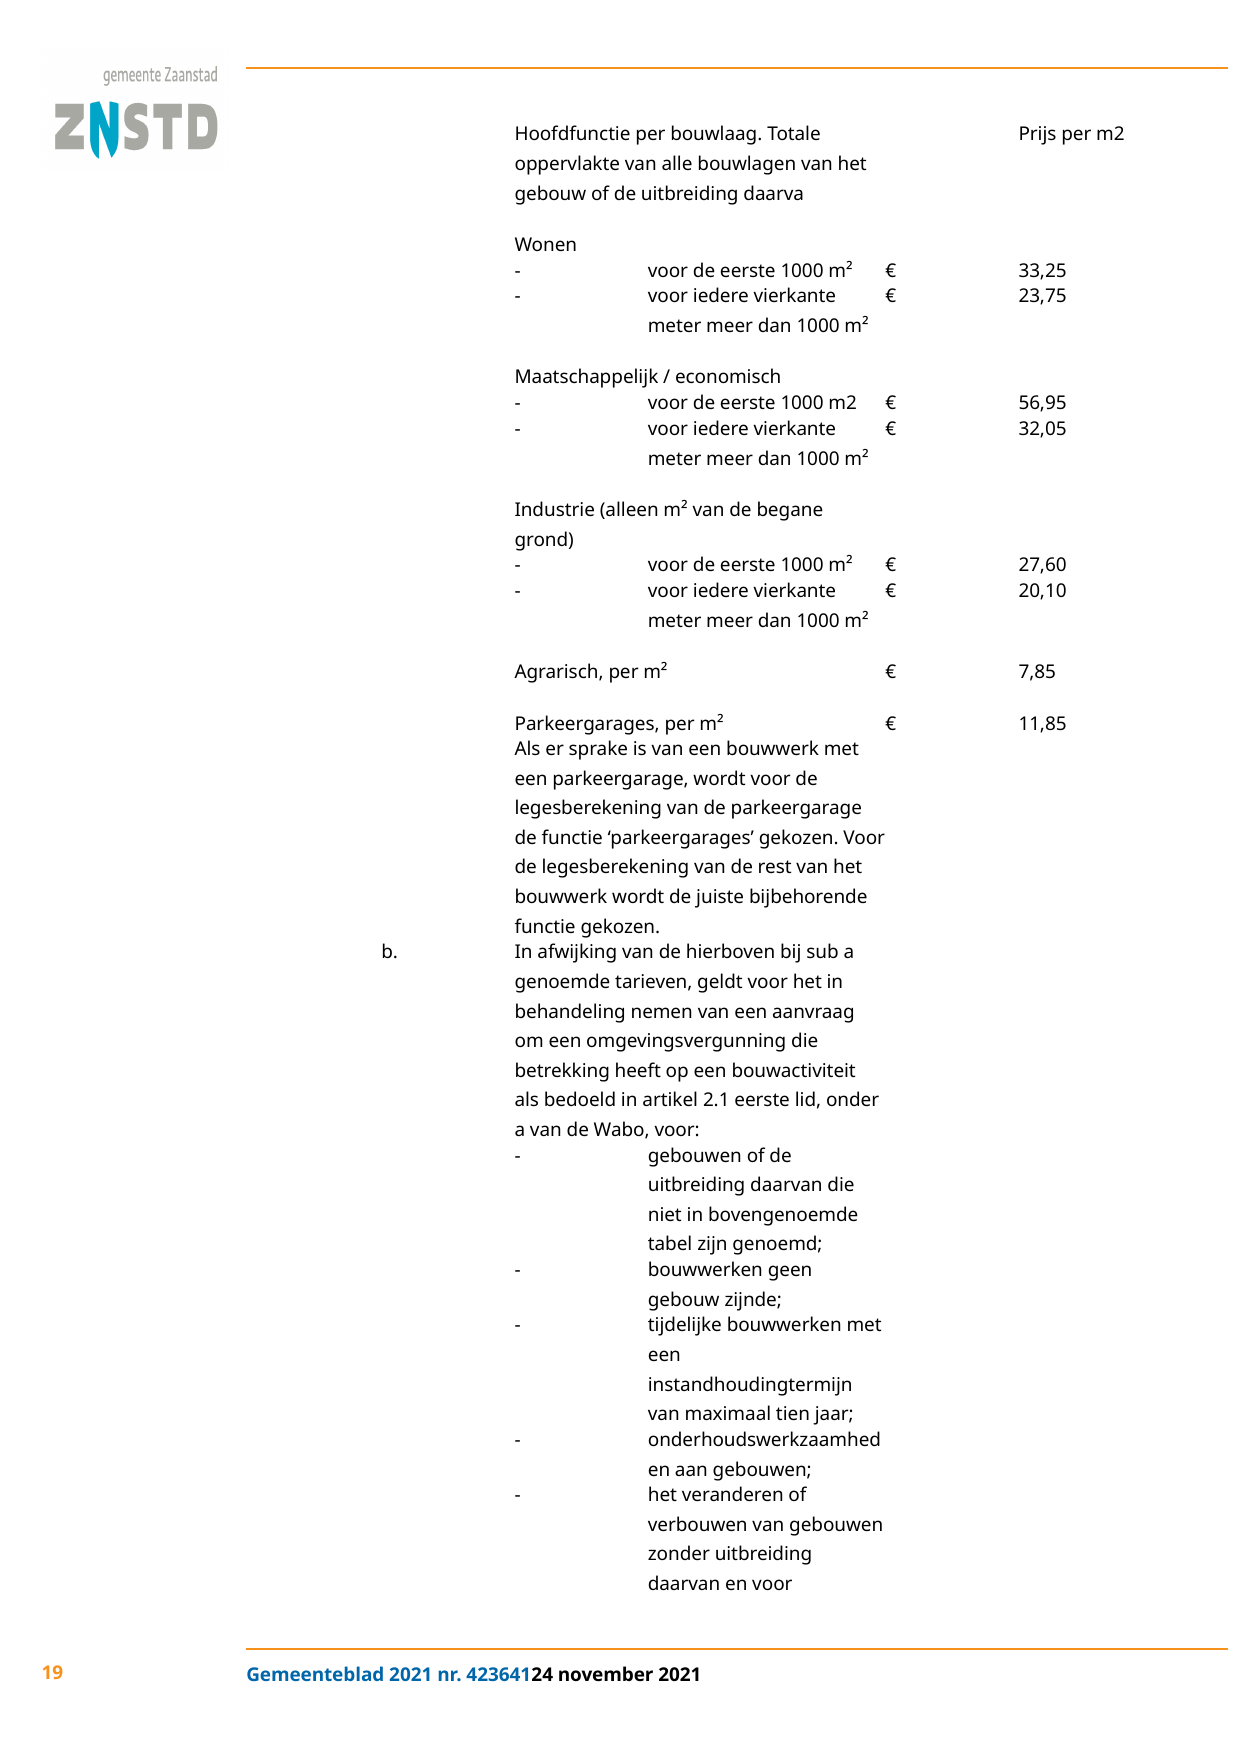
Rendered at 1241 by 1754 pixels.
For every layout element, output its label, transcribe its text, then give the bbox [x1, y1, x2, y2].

table_cell [248, 633, 381, 658]
table_cell [885, 231, 1018, 257]
table_cell [248, 415, 381, 470]
table_cell [381, 1312, 514, 1426]
table_cell [381, 283, 514, 338]
table_cell [1018, 1312, 1152, 1426]
table_cell 23,75 [1018, 283, 1152, 338]
table_cell [248, 257, 381, 283]
table_cell - [514, 1142, 648, 1256]
table_cell Industrie (alleen m² van de begane grond) [514, 496, 885, 551]
table_cell [885, 470, 1018, 496]
table_cell [381, 389, 514, 415]
table_cell [885, 1256, 1018, 1312]
table_cell [381, 684, 885, 710]
table_cell [248, 1481, 381, 1596]
table_cell - [514, 283, 648, 338]
table_cell 56,95 [1018, 389, 1152, 415]
table_cell [381, 470, 885, 496]
table_cell € [885, 577, 1018, 632]
picture [41, 47, 231, 172]
table_cell [248, 231, 381, 257]
table_cell [885, 735, 1018, 939]
table_cell [381, 415, 514, 470]
table_cell [248, 470, 381, 496]
table_cell - [514, 1426, 648, 1481]
table_cell - [514, 415, 648, 470]
table_cell [381, 551, 514, 577]
table_cell [248, 939, 381, 1142]
table_cell [248, 551, 381, 577]
table_cell voor de eerste 1000 m2 [648, 389, 885, 415]
table_cell [381, 231, 514, 257]
table_cell b. [381, 939, 514, 1142]
table_cell Maatschappelijk / economisch [514, 364, 885, 389]
table_cell [1018, 684, 1152, 710]
table_cell [248, 389, 381, 415]
table_cell € [885, 415, 1018, 470]
table_cell - [514, 1312, 648, 1426]
table_cell Wonen [514, 231, 885, 257]
table_cell [248, 205, 381, 231]
table_cell [885, 496, 1018, 551]
table_cell [1018, 633, 1152, 658]
table_cell [381, 658, 514, 684]
table_cell [885, 684, 1018, 710]
table_cell [248, 1256, 381, 1312]
table_cell Prijs per m2 [1018, 121, 1152, 205]
table_cell € [885, 389, 1018, 415]
table_cell [885, 939, 1018, 1142]
table_cell [381, 121, 514, 205]
table_cell [1018, 470, 1152, 496]
table_cell [381, 633, 885, 658]
table_cell € [885, 551, 1018, 577]
table_cell bouwwerken geen gebouw zijnde; [648, 1256, 885, 1312]
table_cell [1018, 939, 1152, 1142]
table_cell [381, 710, 514, 735]
table_cell [381, 1256, 514, 1312]
table_cell [248, 496, 381, 551]
table_cell [248, 710, 381, 735]
table_cell [381, 1426, 514, 1481]
table_cell € [885, 257, 1018, 283]
table_cell [885, 205, 1018, 231]
table_cell voor iedere vierkante meter meer dan 1000 m² [648, 283, 885, 338]
table_cell [248, 121, 381, 205]
table_cell € [885, 710, 1018, 735]
table_cell [381, 364, 514, 389]
table_cell - [514, 551, 648, 577]
table_cell - [514, 1256, 648, 1312]
table_cell het veranderen of verbouwen van gebouwen zonder uitbreiding daarvan en voor [648, 1481, 885, 1596]
table_cell [885, 1142, 1018, 1256]
table_cell voor iedere vierkante meter meer dan 1000 m² [648, 415, 885, 470]
table_cell [885, 1481, 1018, 1596]
table_cell [1018, 1481, 1152, 1596]
table_cell [885, 95, 1018, 121]
table_cell [1018, 1256, 1152, 1312]
table_cell 33,25 [1018, 257, 1152, 283]
table_cell voor de eerste 1000 m² [648, 551, 885, 577]
table_cell [885, 121, 1018, 205]
table_cell € [885, 283, 1018, 338]
table_cell [381, 338, 885, 364]
table_cell Parkeergarages, per m² [514, 710, 885, 735]
table_cell onderhoudswerkzaamheden aan gebouwen; [648, 1426, 885, 1481]
table_cell [248, 658, 381, 684]
table_cell 20,10 [1018, 577, 1152, 632]
table_cell [1018, 338, 1152, 364]
table_cell voor iedere vierkante meter meer dan 1000 m² [648, 577, 885, 632]
table_cell tijdelijke bouwwerken met een instandhoudingtermijn van maximaal tien jaar; [648, 1312, 885, 1426]
table_cell [885, 1426, 1018, 1481]
table_cell [248, 684, 381, 710]
table_cell [1018, 735, 1152, 939]
table_cell [1018, 1426, 1152, 1481]
table_cell [381, 205, 885, 231]
table_cell In afwijking van de hierboven bij sub a genoemde tarieven, geldt voor het in behandeling nemen van een aanvraag om een omgevingsvergunning die betrekking heeft op een bouwactiviteit als bedoeld in artikel 2.1 eerste lid, onder a van de Wabo, voor: [514, 939, 885, 1142]
table_cell - [514, 389, 648, 415]
table_cell [248, 338, 381, 364]
table_cell [248, 283, 381, 338]
table_cell [381, 257, 514, 283]
table_cell [1018, 496, 1152, 551]
table_cell [248, 95, 381, 121]
table_cell 11,85 [1018, 710, 1152, 735]
table_cell [885, 364, 1018, 389]
table_cell [1018, 364, 1152, 389]
table_cell [885, 338, 1018, 364]
table_cell Agrarisch, per m² [514, 658, 885, 684]
table_cell [1018, 205, 1152, 231]
table_cell voor de eerste 1000 m² [648, 257, 885, 283]
table_cell Als er sprake is van een bouwwerk met een parkeergarage, wordt voor de legesberekening van de parkeergarage de functie ‘parkeergarages’ gekozen. Voor de legesberekening van de rest van het bouwwerk wordt de juiste bijbehorende functie gekozen. [514, 735, 885, 939]
table_cell € [885, 658, 1018, 684]
table_cell 27,60 [1018, 551, 1152, 577]
table_cell [381, 1142, 514, 1256]
table_cell - [514, 1481, 648, 1596]
table_cell [1018, 1142, 1152, 1256]
table_cell [248, 577, 381, 632]
table_cell 32,05 [1018, 415, 1152, 470]
table_cell [381, 496, 514, 551]
table_cell [381, 95, 885, 121]
table_cell [885, 633, 1018, 658]
table_cell [248, 1312, 381, 1426]
table_cell [381, 1481, 514, 1596]
table_cell [248, 1426, 381, 1481]
table_cell gebouwen of de uitbreiding daarvan die niet in bovengenoemde tabel zijn genoemd; [648, 1142, 885, 1256]
table_cell [1018, 231, 1152, 257]
table_cell [885, 1312, 1018, 1426]
table_cell - [514, 577, 648, 632]
table_cell [248, 1142, 381, 1256]
table_cell [1018, 95, 1152, 121]
table_cell [381, 577, 514, 632]
table_cell [381, 735, 514, 939]
table_cell Hoofdfunctie per bouwlaag. Totale oppervlakte van alle bouwlagen van het gebouw of de uitbreiding daarva [514, 121, 885, 205]
table_cell - [514, 257, 648, 283]
table_cell 7,85 [1018, 658, 1152, 684]
table_cell [248, 735, 381, 939]
table_cell [248, 364, 381, 389]
